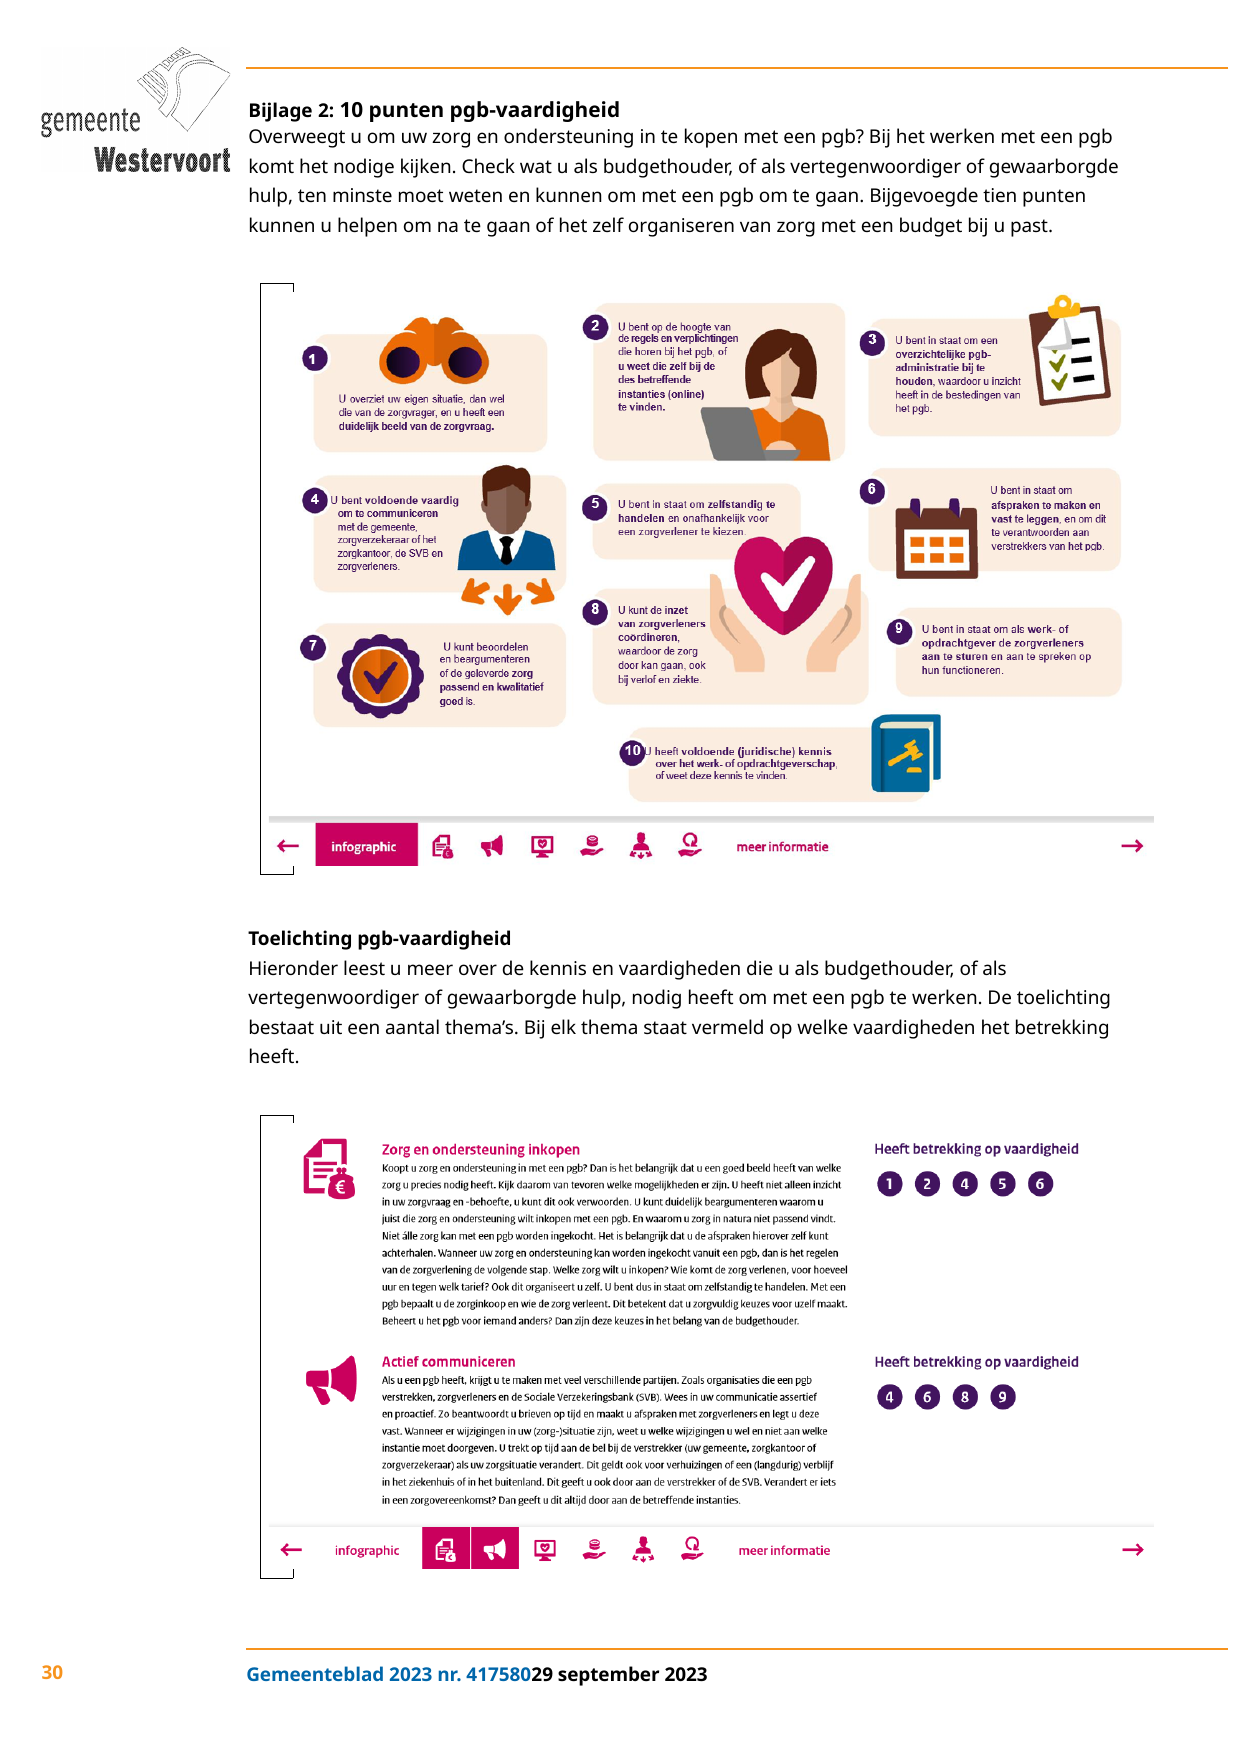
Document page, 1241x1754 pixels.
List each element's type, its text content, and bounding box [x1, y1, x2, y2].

picture [41, 47, 231, 172]
text Overweegt u om uw zorg en ondersteuning in te kopen met een pgb? Bij het werken met een pgb komt het nodige kijken. Check wat u als budgethouder, of als vertegenwoordiger of gewaarborgde hulp, ten minste moet weten en kunnen om met een pgb om te gaan. Bijgevoegde tien punten kunnen u helpen om na te gaan of het zelf organiseren van zorg met een budget bij u past. [248, 123, 1152, 238]
text Bijlage 2: 10 punten pgb-vaardigheid [248, 95, 1152, 123]
picture [268, 1123, 1154, 1569]
text Toelichting pgb-vaardigheid [248, 925, 1152, 951]
picture [268, 292, 1154, 866]
text Hieronder leest u meer over de kennis en vaardigheden die u als budgethouder, of als vertegenwoordiger of gewaarborgde hulp, nodig heeft om met een pgb te werken. De toelichting bestaat uit een aantal thema’s. Bij elk thema staat vermeld op welke vaardigheden het betrekking heeft. [248, 955, 1152, 1069]
